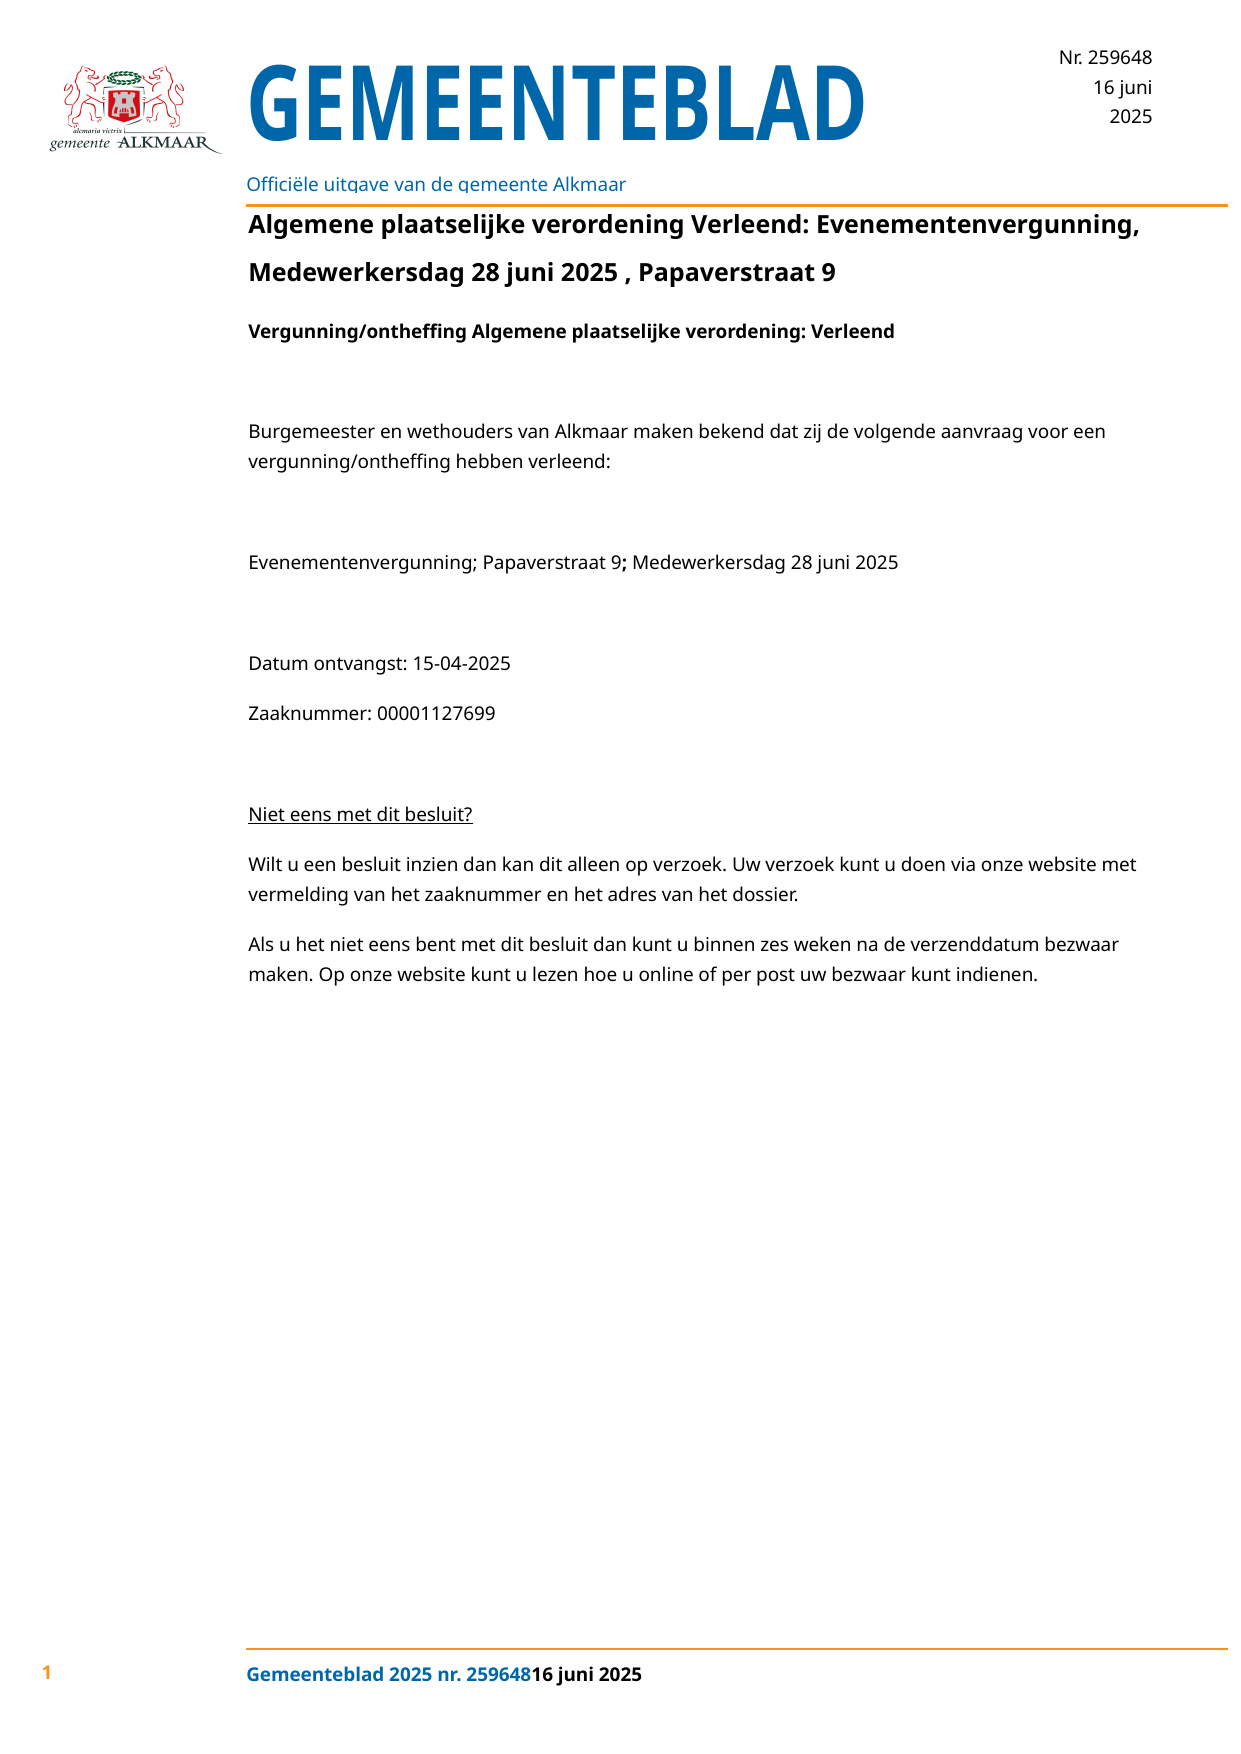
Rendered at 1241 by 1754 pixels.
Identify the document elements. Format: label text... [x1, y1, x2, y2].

text Burgemeester en wethouders van Alkmaar maken bekend dat zij de volgende aanvraag voor een vergunning/ontheffing hebben verleend: [248, 419, 1152, 474]
text Zaaknummer: 00001127699 [248, 700, 1152, 726]
text Algemene plaatselijke verordening Verleend: Evenementenvergunning, Medewerkersdag 28 juni 2025 , Papaverstraat 9 [248, 207, 1152, 288]
text Evenementenvergunning; Papaverstraat 9; Medewerkersdag 28 juni 2025 [248, 549, 1152, 575]
text Vergunning/ontheffing Algemene plaatselijke verordening: Verleend [248, 318, 1152, 344]
text Datum ontvangst: 15-04-2025 [248, 650, 1152, 676]
text Als u het niet eens bent met dit besluit dan kunt u binnen zes weken na de verzenddatum bezwaar maken. Op onze website kunt u lezen hoe u online of per post uw bezwaar kunt indienen. [248, 932, 1152, 987]
text Wilt u een besluit inzien dan kan dit alleen op verzoek. Uw verzoek kunt u doen via onze website met vermelding van het zaaknummer en het adres van het dossier. [248, 852, 1152, 907]
picture [41, 47, 231, 172]
text Niet eens met dit besluit? [248, 801, 1152, 827]
